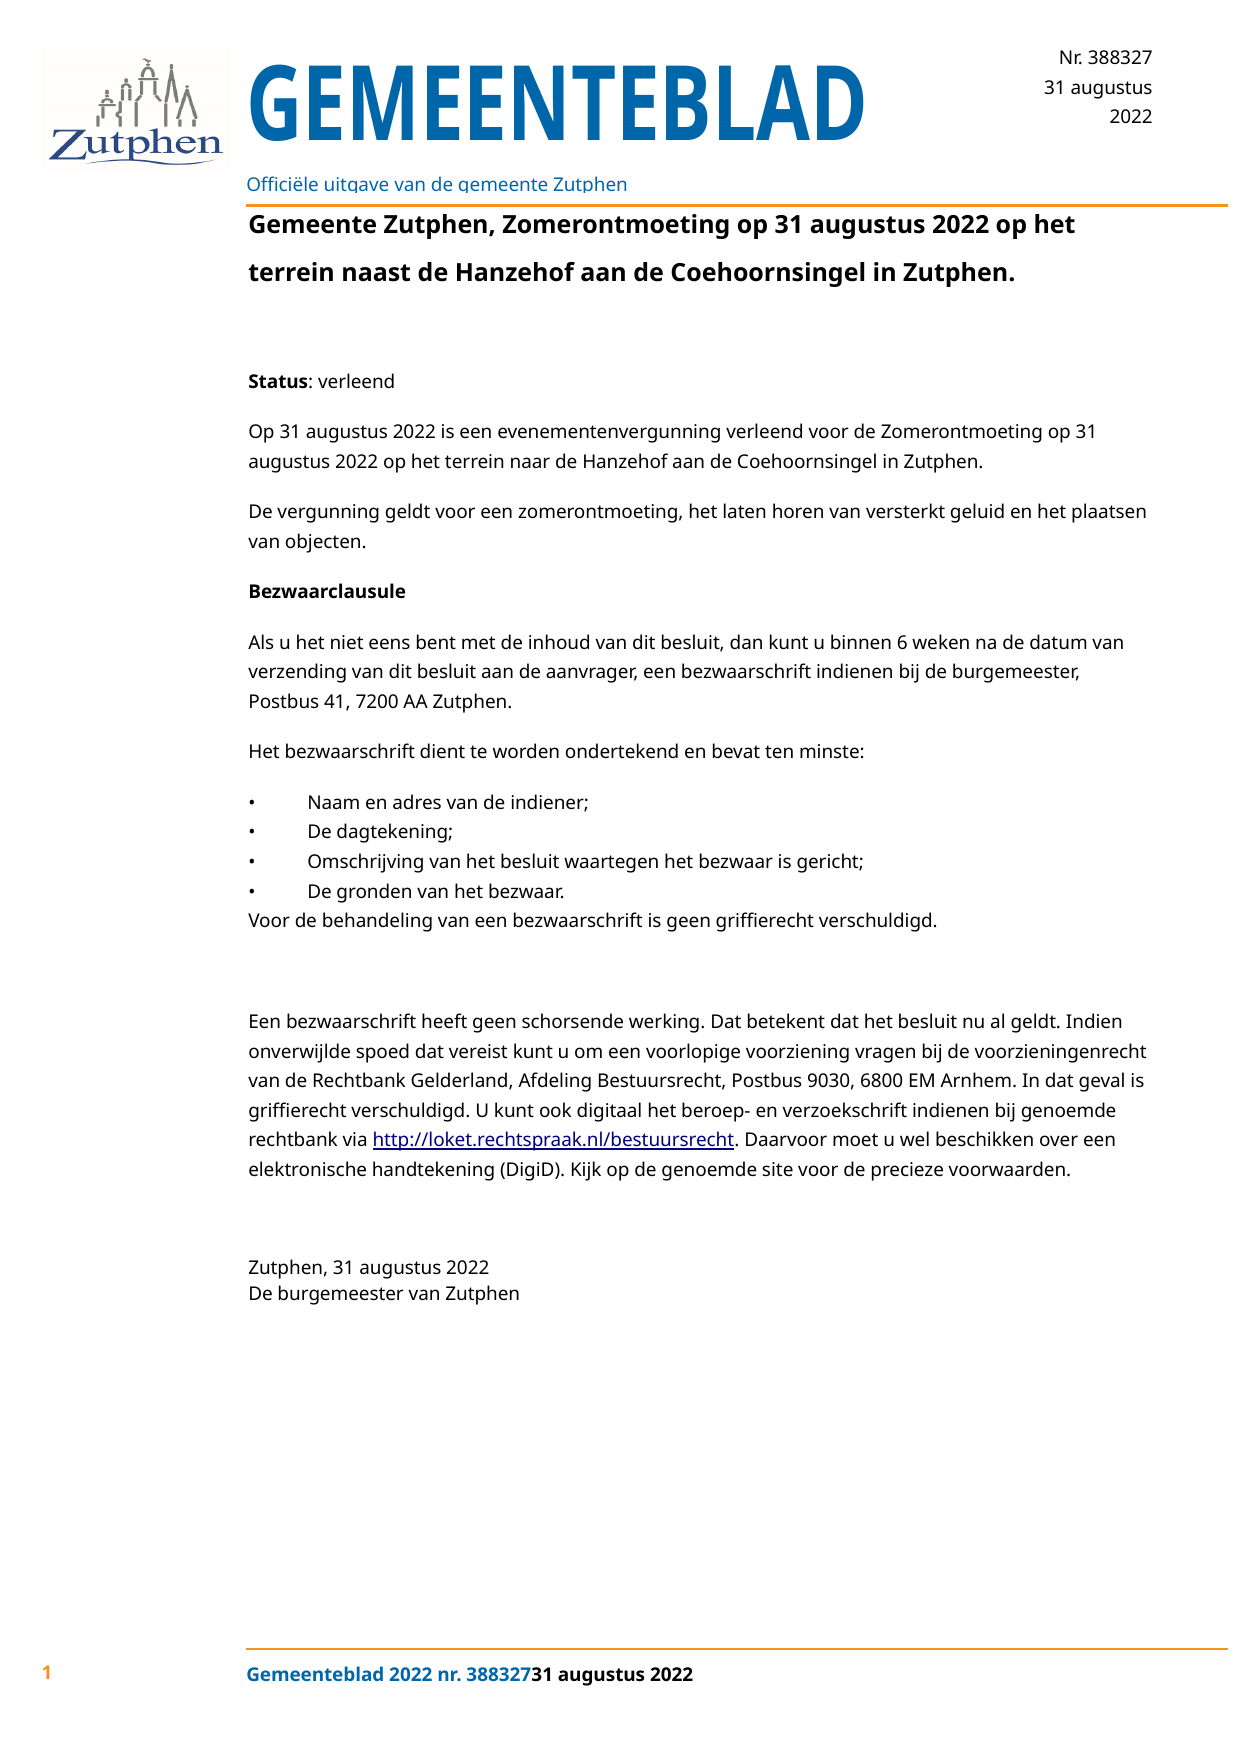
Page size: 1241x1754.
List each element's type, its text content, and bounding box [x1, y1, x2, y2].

text Gemeente Zutphen, Zomerontmoeting op 31 augustus 2022 op het terrein naast de Hanzehof aan de Coehoornsingel in Zutphen. [248, 207, 1152, 288]
text Op 31 augustus 2022 is een evenementenvergunning verleend voor de Zomerontmoeting op 31 augustus 2022 op het terrein naar de Hanzehof aan de Coehoornsingel in Zutphen. [248, 419, 1152, 474]
list Naam en adres van de indiener; [248, 789, 1152, 815]
text Zutphen, 31 augustus 2022 [248, 1254, 1152, 1280]
picture [41, 47, 231, 172]
text Bezwaarclausule [248, 579, 1152, 604]
text De burgemeester van Zutphen [248, 1280, 1152, 1306]
list De gronden van het bezwaar. [248, 878, 1152, 904]
text Voor de behandeling van een bezwaarschrift is geen griffierecht verschuldigd. [248, 907, 1152, 933]
text De vergunning geldt voor een zomerontmoeting, het laten horen van versterkt geluid en het plaatsen van objecten. [248, 499, 1152, 554]
text Status: verleend [248, 368, 1152, 394]
text Als u het niet eens bent met de inhoud van dit besluit, dan kunt u binnen 6 weken na de datum van verzending van dit besluit aan de aanvrager, een bezwaarschrift indienen bij de burgemeester, Postbus 41, 7200 AA Zutphen. [248, 629, 1152, 714]
text Een bezwaarschrift heeft geen schorsende werking. Dat betekent dat het besluit nu al geldt. Indien onverwijlde spoed dat vereist kunt u om een voorlopige voorziening vragen bij de voorzieningenrecht van de Rechtbank Gelderland, Afdeling Bestuursrecht, Postbus 9030, 6800 EM Arnhem. In dat geval is griffierecht verschuldigd. U kunt ook digitaal het beroep- en verzoekschrift indienen bij genoemde rechtbank via http://loket.rechtspraak.nl/bestuursrecht. Daarvoor moet u wel beschikken over een elektronische handtekening (DigiD). Kijk op de genoemde site voor de precieze voorwaarden. [248, 1008, 1152, 1182]
text Het bezwaarschrift dient te worden ondertekend en bevat ten minste: [248, 739, 1152, 764]
list Omschrijving van het besluit waartegen het bezwaar is gericht; [248, 848, 1152, 874]
list De dagtekening; [248, 819, 1152, 844]
